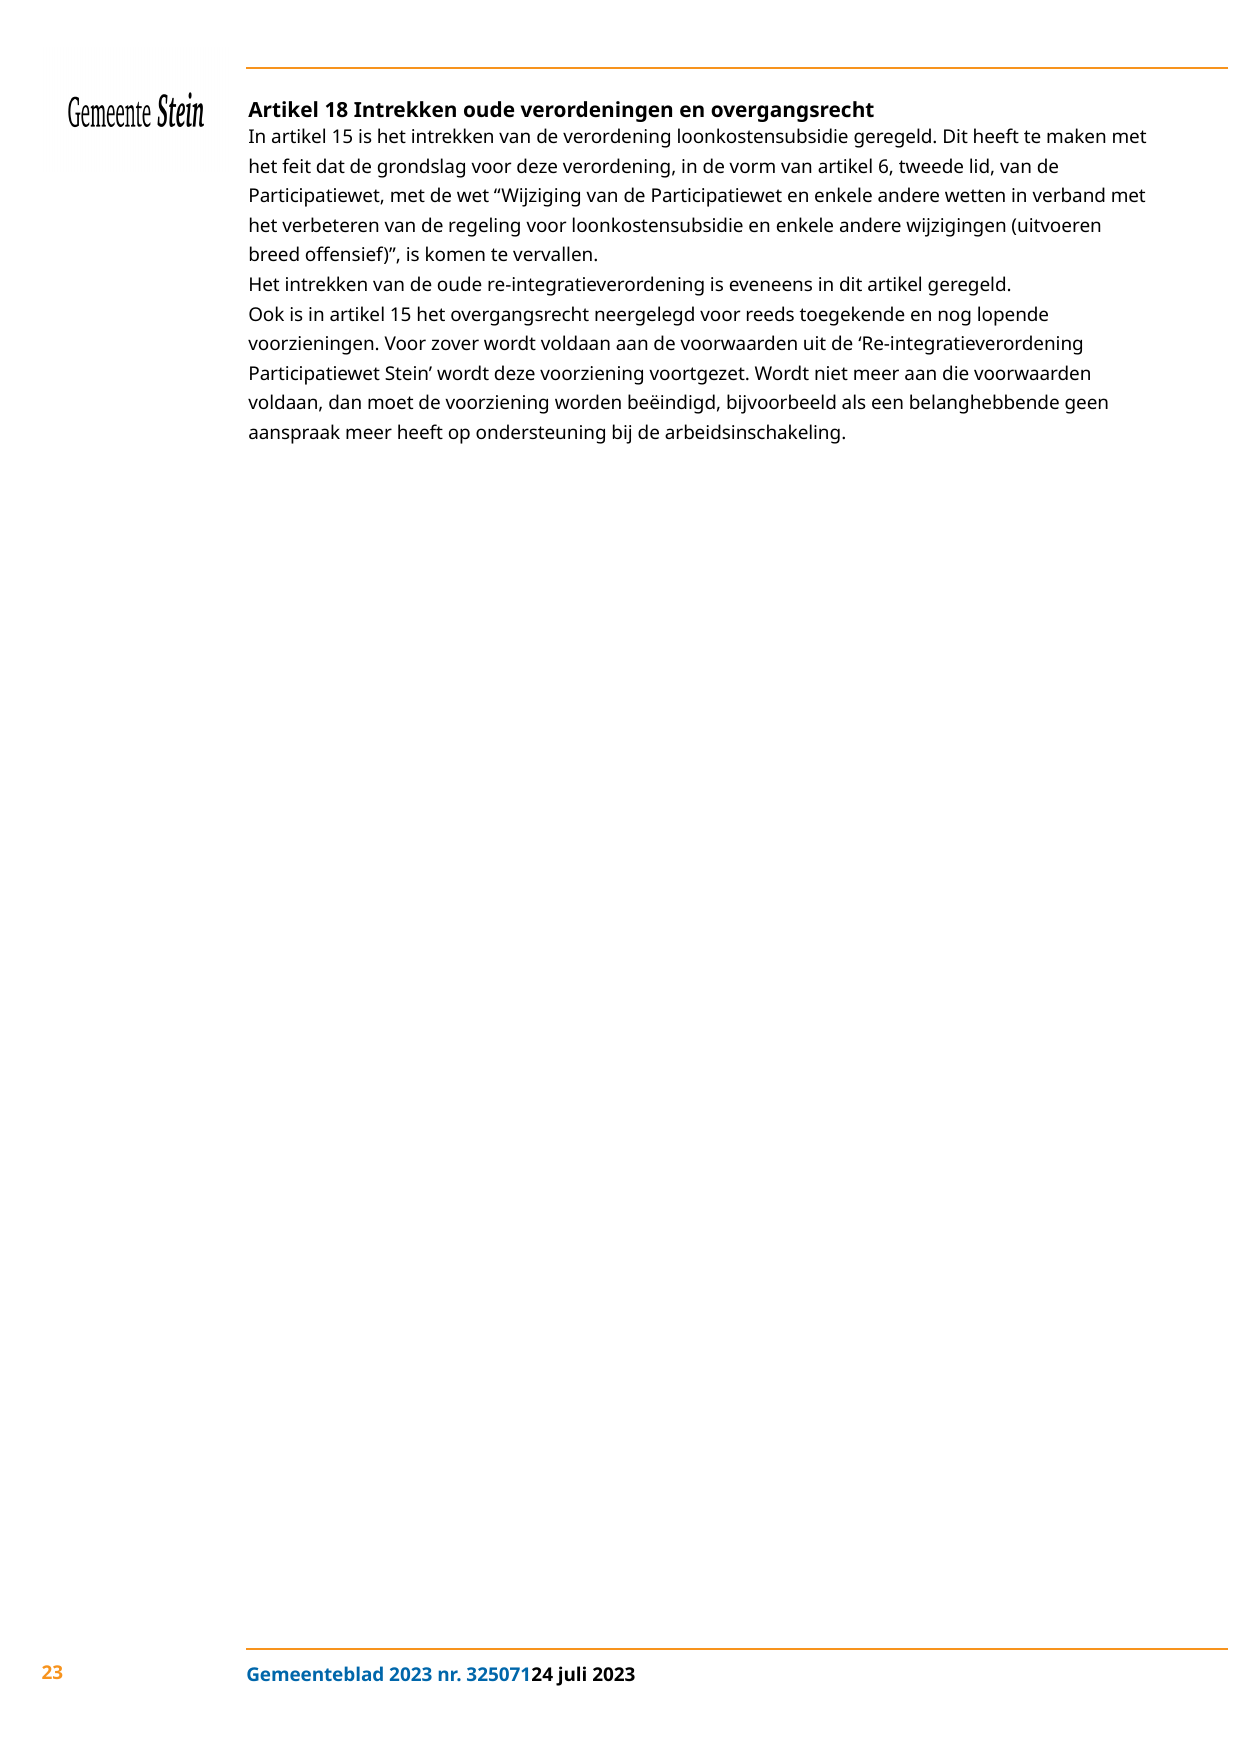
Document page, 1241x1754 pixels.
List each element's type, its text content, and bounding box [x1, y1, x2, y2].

text In artikel 15 is het intrekken van de verordening loonkostensubsidie geregeld. Dit heeft te maken met het feit dat de grondslag voor deze verordening, in de vorm van artikel 6, tweede lid, van de Participatiewet, met de wet “Wijziging van de Participatiewet en enkele andere wetten in verband met het verbeteren van de regeling voor loonkostensubsidie en enkele andere wijzigingen (uitvoeren breed offensief)”, is komen te vervallen. [248, 123, 1152, 267]
text Artikel 18 Intrekken oude verordeningen en overgangsrecht [248, 95, 1152, 123]
picture [41, 47, 231, 172]
text Ook is in artikel 15 het overgangsrecht neergelegd voor reeds toegekende en nog lopende voorzieningen. Voor zover wordt voldaan aan de voorwaarden uit de ‘Re-integratieverordening Participatiewet Stein’ wordt deze voorziening voortgezet. Wordt niet meer aan die voorwaarden voldaan, dan moet de voorziening worden beëindigd, bijvoorbeeld als een belanghebbende geen aanspraak meer heeft op ondersteuning bij de arbeidsinschakeling. [248, 301, 1152, 445]
text Het intrekken van de oude re-integratieverordening is eveneens in dit artikel geregeld. [248, 271, 1152, 297]
